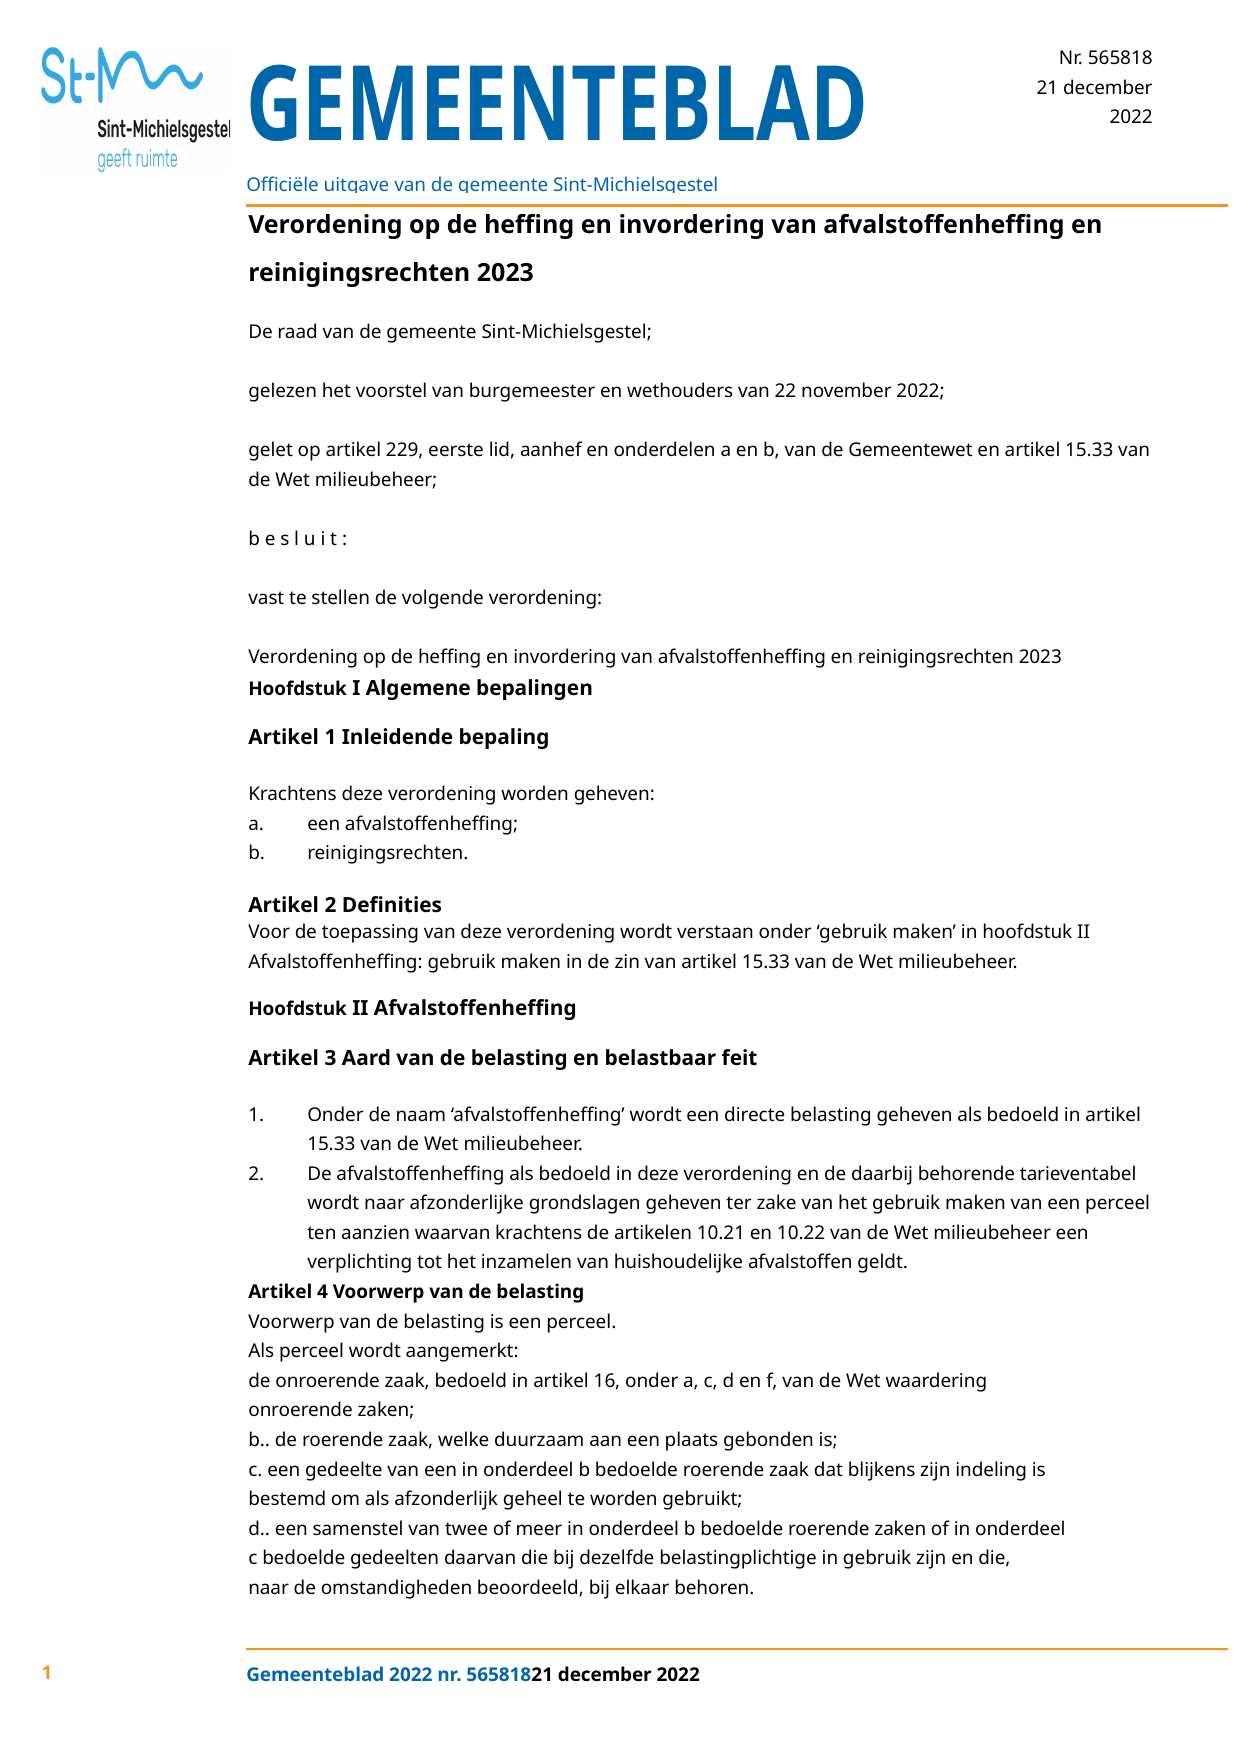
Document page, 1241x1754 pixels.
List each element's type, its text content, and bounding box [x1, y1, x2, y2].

text naar de omstandigheden beoordeeld, bij elkaar behoren. [248, 1574, 1152, 1600]
text bestemd om als afzonderlijk geheel te worden gebruikt; [248, 1485, 1152, 1511]
text vast te stellen de volgende verordening: [248, 584, 1152, 610]
text Verordening op de heffing en invordering van afvalstoffenheffing en reinigingsrechten 2023 [248, 207, 1152, 288]
text Als perceel wordt aangemerkt: [248, 1337, 1152, 1363]
text Voorwerp van de belasting is een perceel. [248, 1308, 1152, 1333]
text b.. de roerende zaak, welke duurzaam aan een plaats gebonden is; [248, 1426, 1152, 1452]
list Onder de naam ‘afvalstoffenheffing’ wordt een directe belasting geheven als bedoeld in artikel 15.33 van de Wet milieubeheer. [248, 1101, 1152, 1156]
text onroerende zaken; [248, 1397, 1152, 1422]
text Artikel 3 Aard van de belasting en belastbaar feit [248, 1043, 1152, 1071]
text de onroerende zaak, bedoeld in artikel 16, onder a, c, d en f, van de Wet waardering [248, 1367, 1152, 1393]
text Hoofdstuk I Algemene bepalingen [248, 673, 1152, 701]
list reinigingsrechten. [248, 839, 1152, 865]
text gelet op artikel 229, eerste lid, aanhef en onderdelen a en b, van de Gemeentewet en artikel 15.33 van de Wet milieubeheer; [248, 436, 1152, 492]
text c. een gedeelte van een in onderdeel b bedoelde roerende zaak dat blijkens zijn indeling is [248, 1456, 1152, 1481]
text Artikel 4 Voorwerp van de belasting [248, 1278, 1152, 1304]
text Verordening op de heffing en invordering van afvalstoffenheffing en reinigingsrechten 2023 [248, 643, 1152, 669]
text De raad van de gemeente Sint-Michielsgestel; [248, 318, 1152, 344]
list De afvalstoffenheffing als bedoeld in deze verordening en de daarbij behorende tarieventabel wordt naar afzonderlijke grondslagen geheven ter zake van het gebruik maken van een perceel ten aanzien waarvan krachtens de artikelen 10.21 en 10.22 van de Wet milieubeheer een verplichting tot het inzamelen van huishoudelijke afvalstoffen geldt. [248, 1160, 1152, 1274]
text Krachtens deze verordening worden geheven: [248, 780, 1152, 806]
list een afvalstoffenheffing; [248, 810, 1152, 836]
text d.. een samenstel van twee of meer in onderdeel b bedoelde roerende zaken of in onderdeel [248, 1515, 1152, 1541]
picture [41, 47, 231, 172]
text gelezen het voorstel van burgemeester en wethouders van 22 november 2022; [248, 377, 1152, 403]
text c bedoelde gedeelten daarvan die bij dezelfde belastingplichtige in gebruik zijn en die, [248, 1544, 1152, 1570]
text Hoofdstuk II Afvalstoffenheffing [248, 993, 1152, 1022]
text Voor de toepassing van deze verordening wordt verstaan onder ‘gebruik maken’ in hoofdstuk II Afvalstoffenheffing: gebruik maken in de zin van artikel 15.33 van de Wet milieubeheer. [248, 918, 1152, 973]
text Artikel 2 Definities [248, 890, 1152, 918]
text Artikel 1 Inleidende bepaling [248, 722, 1152, 751]
text b e s l u i t : [248, 525, 1152, 551]
